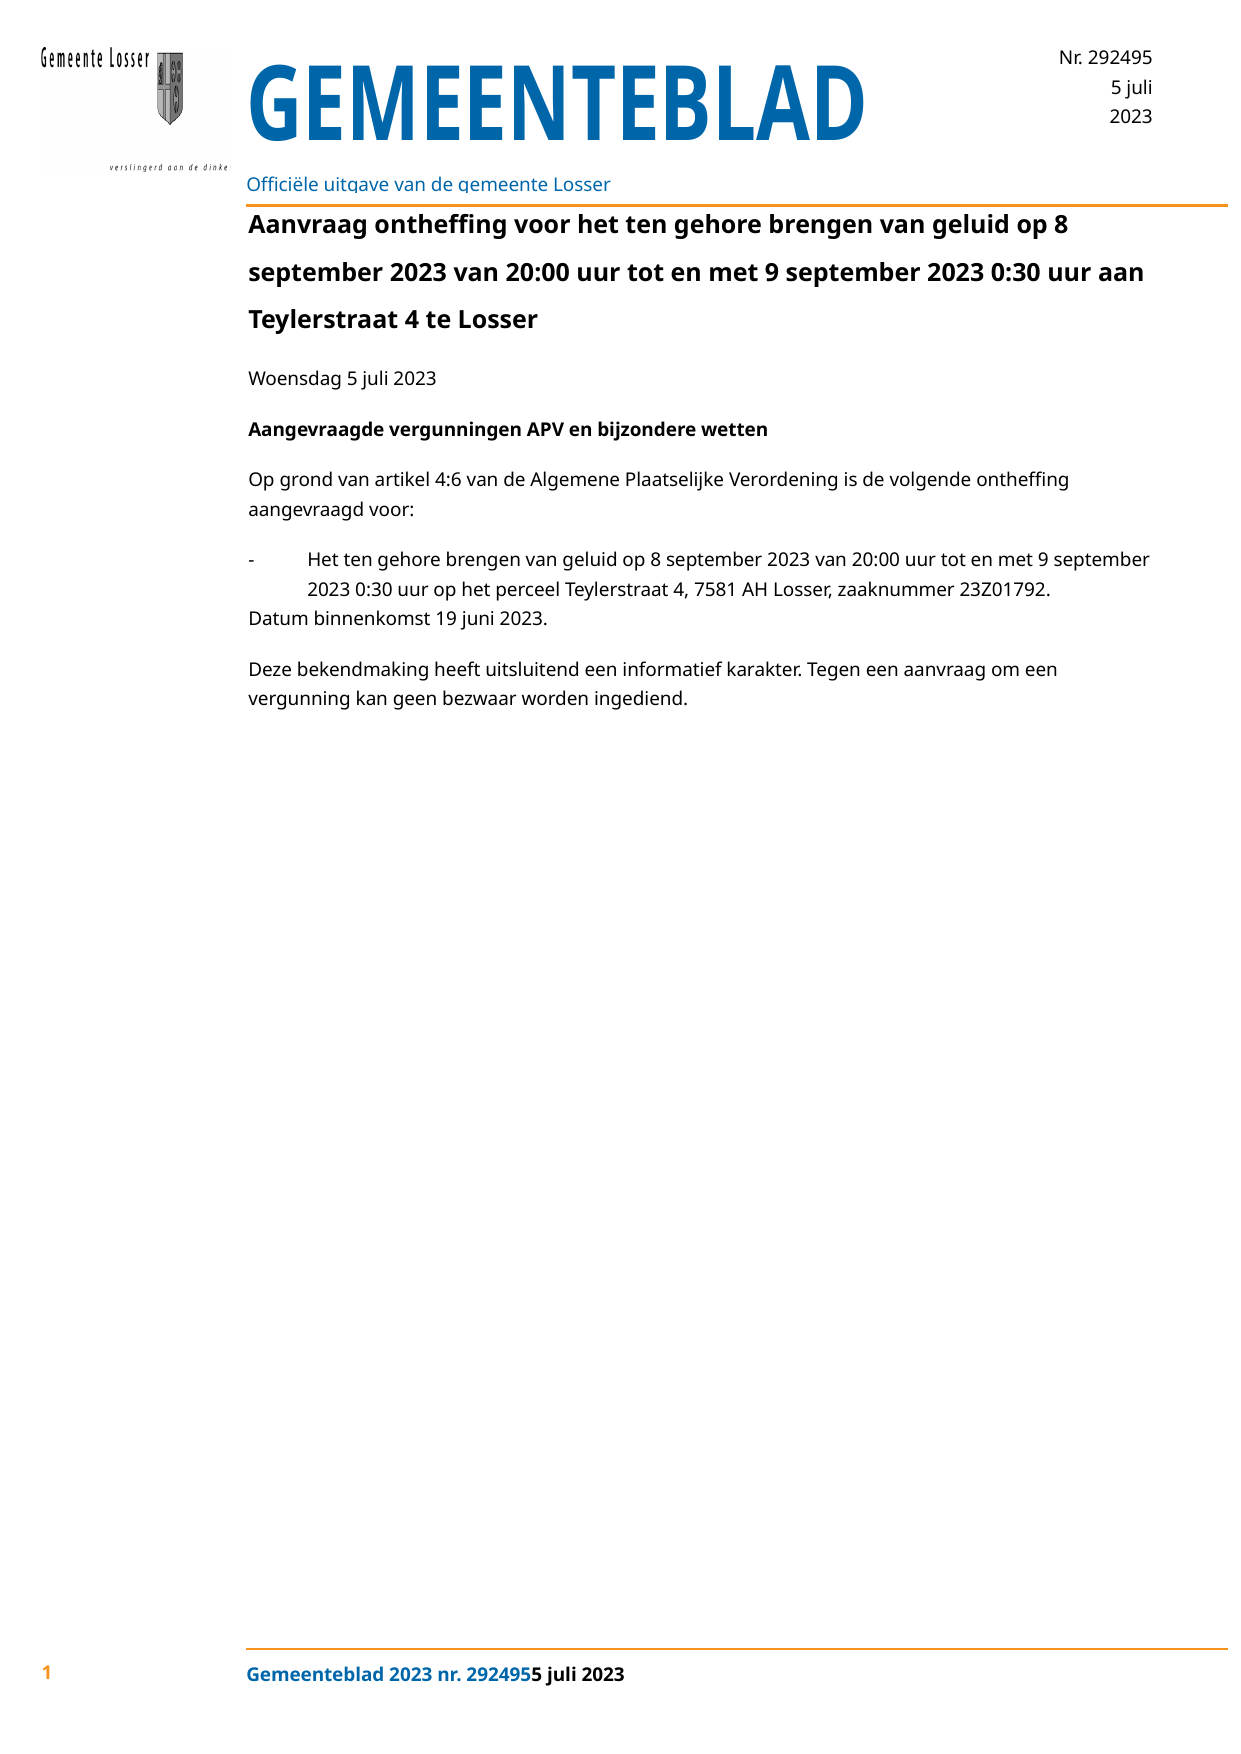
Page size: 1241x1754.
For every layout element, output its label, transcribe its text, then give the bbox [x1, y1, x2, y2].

text Woensdag 5 juli 2023 [248, 366, 1152, 391]
text Aangevraagde vergunningen APV en bijzondere wetten [248, 416, 1152, 442]
text Aanvraag ontheffing voor het ten gehore brengen van geluid op 8 september 2023 van 20:00 uur tot en met 9 september 2023 0:30 uur aan Teylerstraat 4 te Losser [248, 207, 1152, 336]
list Het ten gehore brengen van geluid op 8 september 2023 van 20:00 uur tot en met 9 september 2023 0:30 uur op het perceel Teylerstraat 4, 7581 AH Losser, zaaknummer 23Z01792. [248, 546, 1152, 602]
text Datum binnenkomst 19 juni 2023. [248, 606, 1152, 631]
text Deze bekendmaking heeft uitsluitend een informatief karakter. Tegen een aanvraag om een vergunning kan geen bezwaar worden ingediend. [248, 656, 1152, 711]
text Op grond van artikel 4:6 van de Algemene Plaatselijke Verordening is de volgende ontheffing aangevraagd voor: [248, 466, 1152, 522]
picture [41, 47, 231, 172]
